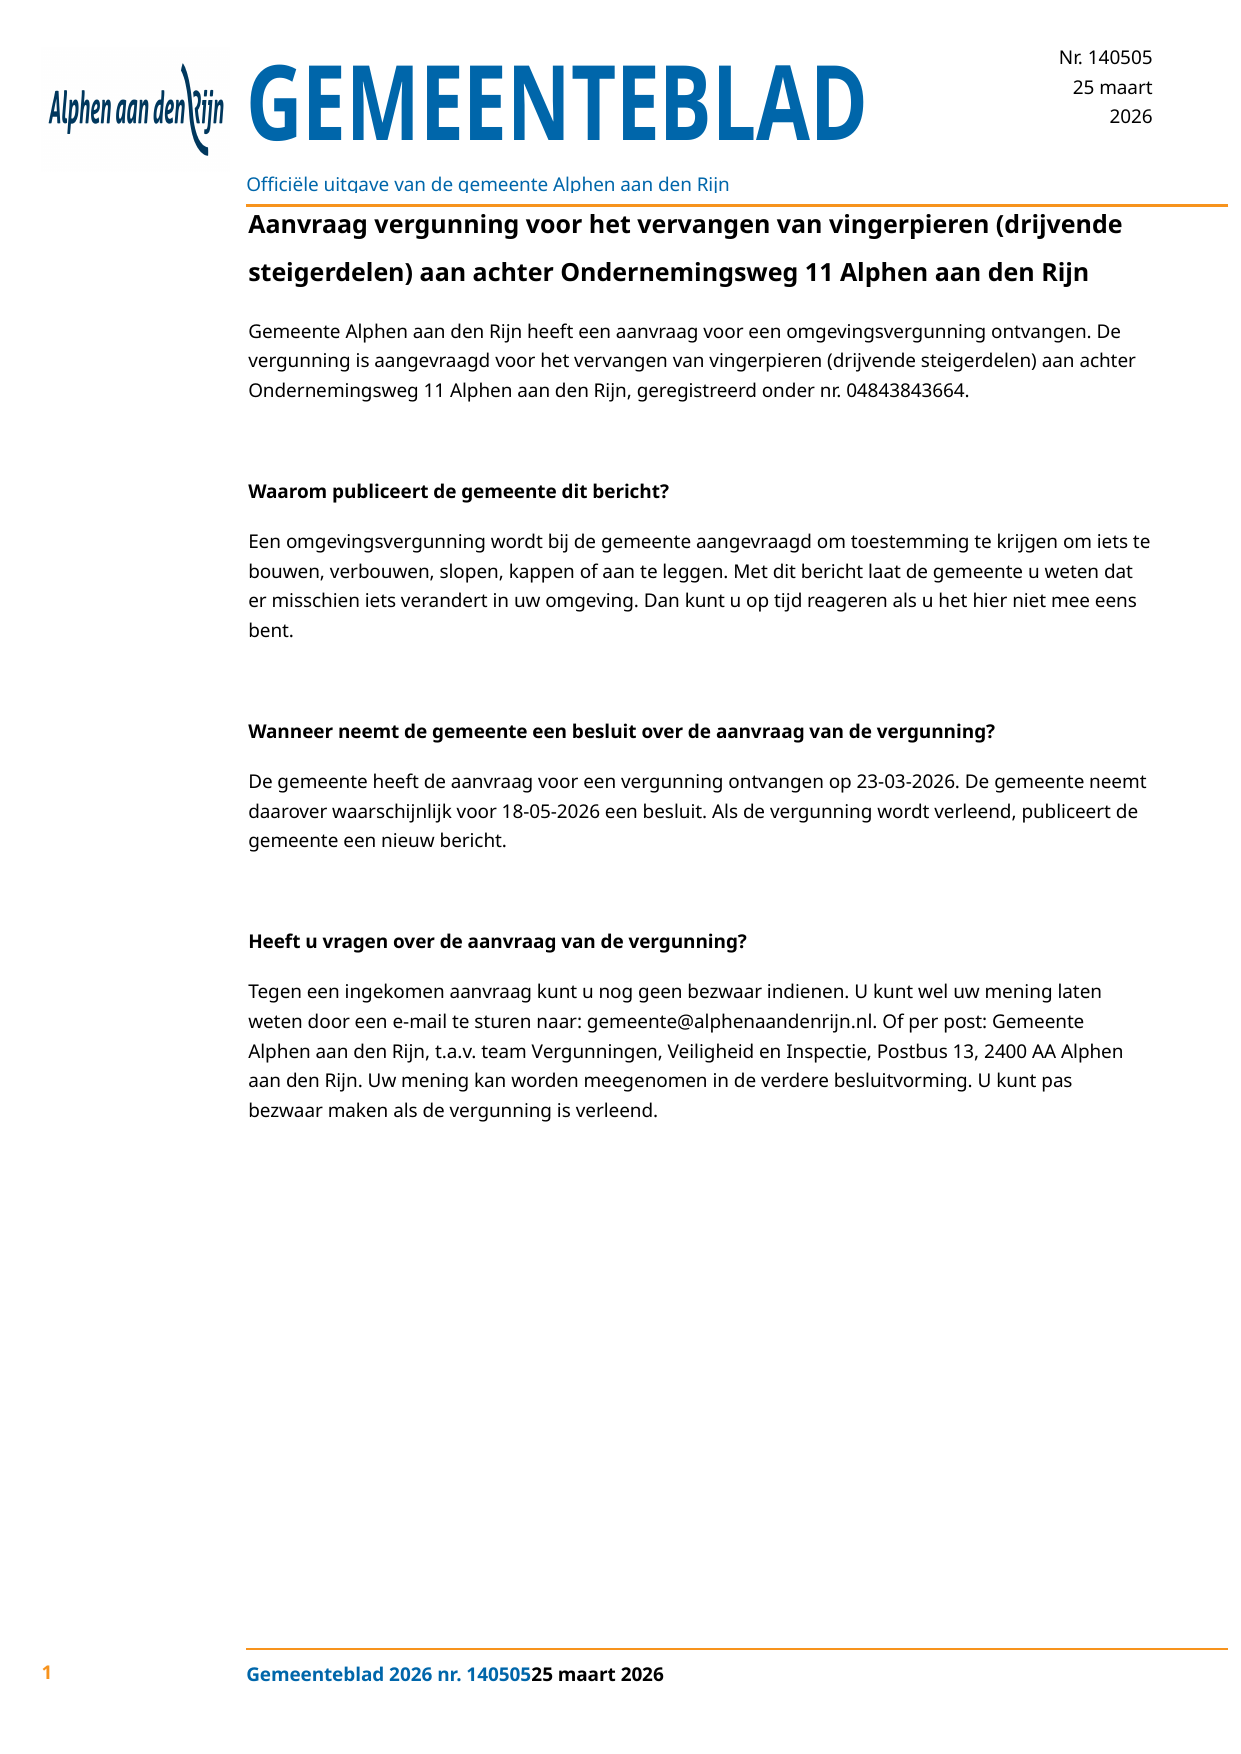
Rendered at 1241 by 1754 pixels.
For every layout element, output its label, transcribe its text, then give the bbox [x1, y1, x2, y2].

text Heeft u vragen over de aanvraag van de vergunning? [248, 928, 1152, 954]
text Een omgevingsvergunning wordt bij de gemeente aangevraagd om toestemming te krijgen om iets te bouwen, verbouwen, slopen, kappen of aan te leggen. Met dit bericht laat de gemeente u weten dat er misschien iets verandert in uw omgeving. Dan kunt u op tijd reageren als u het hier niet mee eens bent. [248, 528, 1152, 643]
text Gemeente Alphen aan den Rijn heeft een aanvraag voor een omgevingsvergunning ontvangen. De vergunning is aangevraagd voor het vervangen van vingerpieren (drijvende steigerdelen) aan achter Ondernemingsweg 11 Alphen aan den Rijn, geregistreerd onder nr. 04843843664. [248, 318, 1152, 403]
text Tegen een ingekomen aanvraag kunt u nog geen bezwaar indienen. U kunt wel uw mening laten weten door een e-mail te sturen naar: gemeente@alphenaandenrijn.nl. Of per post: Gemeente Alphen aan den Rijn, t.a.v. team Vergunningen, Veiligheid en Inspectie, Postbus 13, 2400 AA Alphen aan den Rijn. Uw mening kan worden meegenomen in de verdere besluitvorming. U kunt pas bezwaar maken als de vergunning is verleend. [248, 979, 1152, 1123]
text Aanvraag vergunning voor het vervangen van vingerpieren (drijvende steigerdelen) aan achter Ondernemingsweg 11 Alphen aan den Rijn [248, 207, 1152, 288]
text De gemeente heeft de aanvraag voor een vergunning ontvangen op 23-03-2026. De gemeente neemt daarover waarschijnlijk voor 18-05-2026 een besluit. Als de vergunning wordt verleend, publiceert de gemeente een nieuw bericht. [248, 768, 1152, 853]
picture [41, 47, 231, 172]
text Wanneer neemt de gemeente een besluit over de aanvraag van de vergunning? [248, 718, 1152, 744]
text Waarom publiceert de gemeente dit bericht? [248, 478, 1152, 504]
